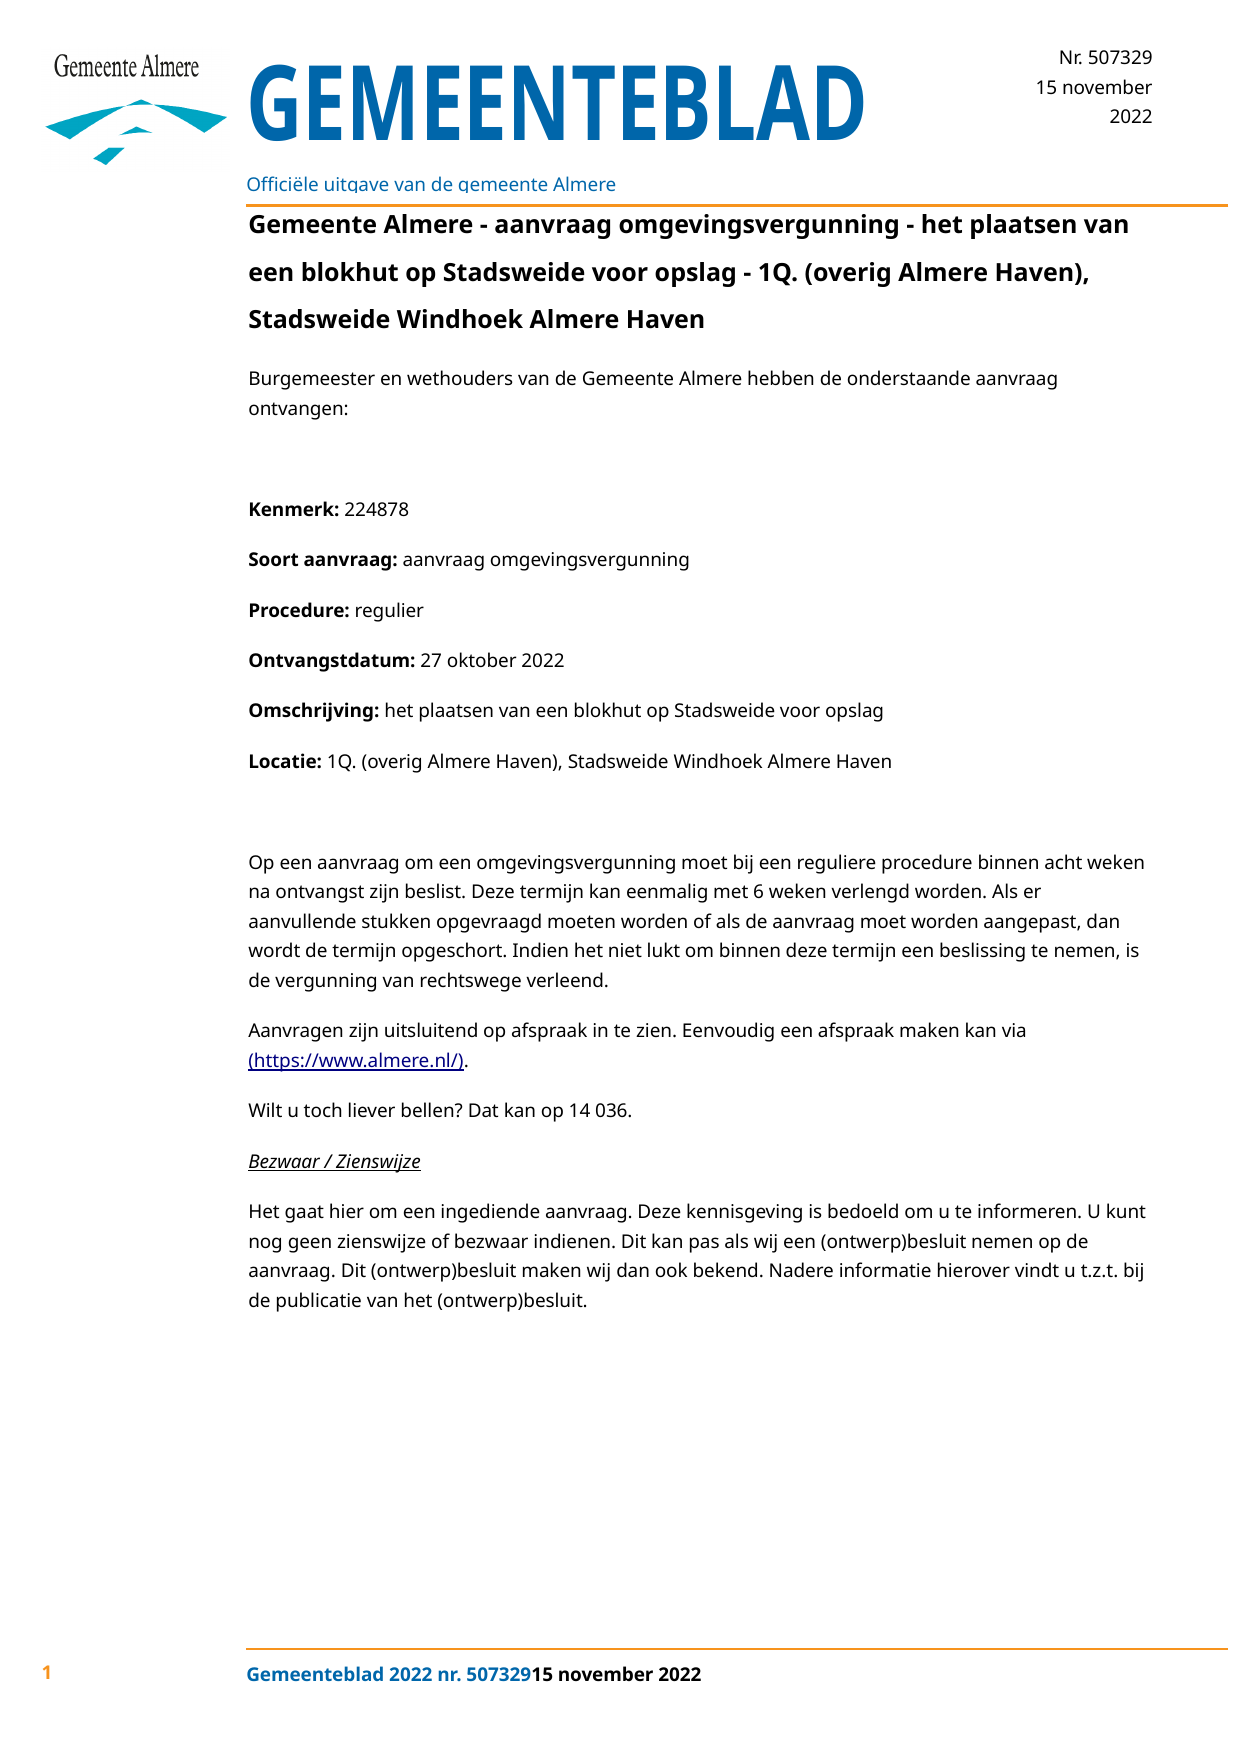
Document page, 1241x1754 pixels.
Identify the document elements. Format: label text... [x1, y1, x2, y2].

text Wilt u toch liever bellen? Dat kan op 14 036. [248, 1098, 1152, 1123]
text Locatie: 1Q. (overig Almere Haven), Stadsweide Windhoek Almere Haven [248, 748, 1152, 774]
text Omschrijving: het plaatsen van een blokhut op Stadsweide voor opslag [248, 698, 1152, 723]
text Op een aanvraag om een omgevingsvergunning moet bij een reguliere procedure binnen acht weken na ontvangst zijn beslist. Deze termijn kan eenmalig met 6 weken verlengd worden. Als er aanvullende stukken opgevraagd moeten worden of als de aanvraag moet worden aangepast, dan wordt de termijn opgeschort. Indien het niet lukt om binnen deze termijn een beslissing te nemen, is de vergunning van rechtswege verleend. [248, 849, 1152, 993]
text Ontvangstdatum: 27 oktober 2022 [248, 647, 1152, 673]
text Bezwaar / Zienswijze [248, 1148, 1152, 1174]
text Soort aanvraag: aanvraag omgevingsvergunning [248, 546, 1152, 572]
text Het gaat hier om een ingediende aanvraag. Deze kennisgeving is bedoeld om u te informeren. U kunt nog geen zienswijze of bezwaar indienen. Dit kan pas als wij een (ontwerp)besluit nemen op de aanvraag. Dit (ontwerp)besluit maken wij dan ook bekend. Nadere informatie hierover vindt u t.z.t. bij de publicatie van het (ontwerp)besluit. [248, 1198, 1152, 1313]
text Gemeente Almere - aanvraag omgevingsvergunning - het plaatsen van een blokhut op Stadsweide voor opslag - 1Q. (overig Almere Haven), Stadsweide Windhoek Almere Haven [248, 207, 1152, 336]
text Burgemeester en wethouders van de Gemeente Almere hebben de onderstaande aanvraag ontvangen: [248, 366, 1152, 421]
picture [41, 47, 231, 172]
text Aanvragen zijn uitsluitend op afspraak in te zien. Eenvoudig een afspraak maken kan via (https://www.almere.nl/). [248, 1018, 1152, 1073]
text Procedure: regulier [248, 597, 1152, 622]
text Kenmerk: 224878 [248, 496, 1152, 522]
